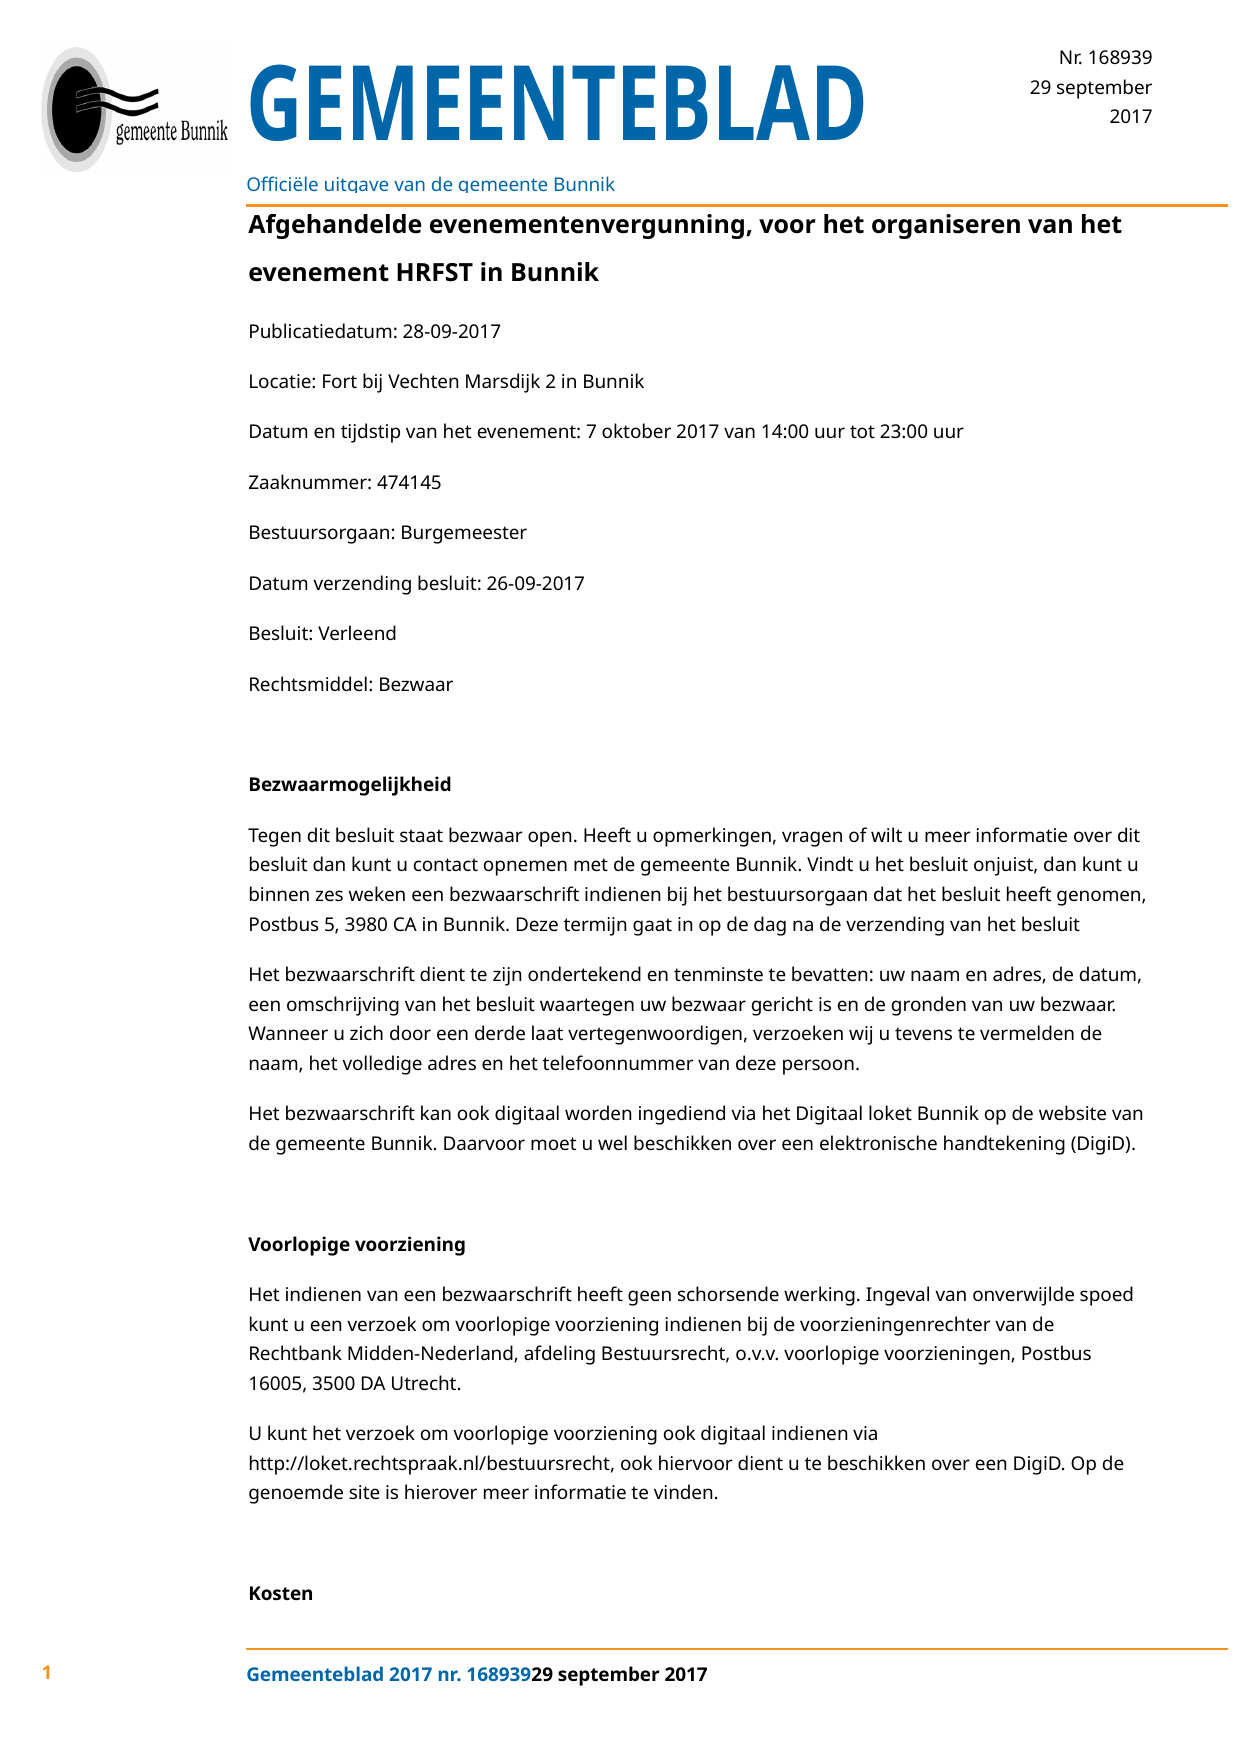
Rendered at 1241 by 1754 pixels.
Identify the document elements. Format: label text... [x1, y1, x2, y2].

text Datum en tijdstip van het evenement: 7 oktober 2017 van 14:00 uur tot 23:00 uur [248, 419, 1152, 444]
text Het indienen van een bezwaarschrift heeft geen schorsende werking. Ingeval van onverwijlde spoed kunt u een verzoek om voorlopige voorziening indienen bij de voorzieningenrechter van de Rechtbank Midden-Nederland, afdeling Bestuursrecht, o.v.v. voorlopige voorzieningen, Postbus 16005, 3500 DA Utrecht. [248, 1281, 1152, 1396]
text Datum verzending besluit: 26-09-2017 [248, 570, 1152, 596]
text Het bezwaarschrift dient te zijn ondertekend en tenminste te bevatten: uw naam en adres, de datum, een omschrijving van het besluit waartegen uw bezwaar gericht is en de gronden van uw bezwaar. Wanneer u zich door een derde laat vertegenwoordigen, verzoeken wij u tevens te vermelden de naam, het volledige adres en het telefoonnummer van deze persoon. [248, 961, 1152, 1076]
text Het bezwaarschrift kan ook digitaal worden ingediend via het Digitaal loket Bunnik op de website van de gemeente Bunnik. Daarvoor moet u wel beschikken over een elektronische handtekening (DigiD). [248, 1100, 1152, 1156]
text Besluit: Verleend [248, 620, 1152, 646]
text Afgehandelde evenementenvergunning, voor het organiseren van het evenement HRFST in Bunnik [248, 207, 1152, 288]
text Bezwaarmogelijkheid [248, 772, 1152, 797]
text Locatie: Fort bij Vechten Marsdijk 2 in Bunnik [248, 368, 1152, 394]
text Kosten [248, 1580, 1152, 1606]
text Tegen dit besluit staat bezwaar open. Heeft u opmerkingen, vragen of wilt u meer informatie over dit besluit dan kunt u contact opnemen met de gemeente Bunnik. Vindt u het besluit onjuist, dan kunt u binnen zes weken een bezwaarschrift indienen bij het bestuursorgaan dat het besluit heeft genomen, Postbus 5, 3980 CA in Bunnik. Deze termijn gaat in op de dag na de verzending van het besluit [248, 822, 1152, 937]
text Zaaknummer: 474145 [248, 469, 1152, 495]
text U kunt het verzoek om voorlopige voorziening ook digitaal indienen via http://loket.rechtspraak.nl/bestuursrecht, ook hiervoor dient u te beschikken over een DigiD. Op de genoemde site is hierover meer informatie te vinden. [248, 1420, 1152, 1505]
text Rechtsmiddel: Bezwaar [248, 671, 1152, 697]
text Voorlopige voorziening [248, 1231, 1152, 1257]
text Publicatiedatum: 28-09-2017 [248, 318, 1152, 344]
text Bestuursorgaan: Burgemeester [248, 519, 1152, 545]
picture [41, 47, 231, 172]
